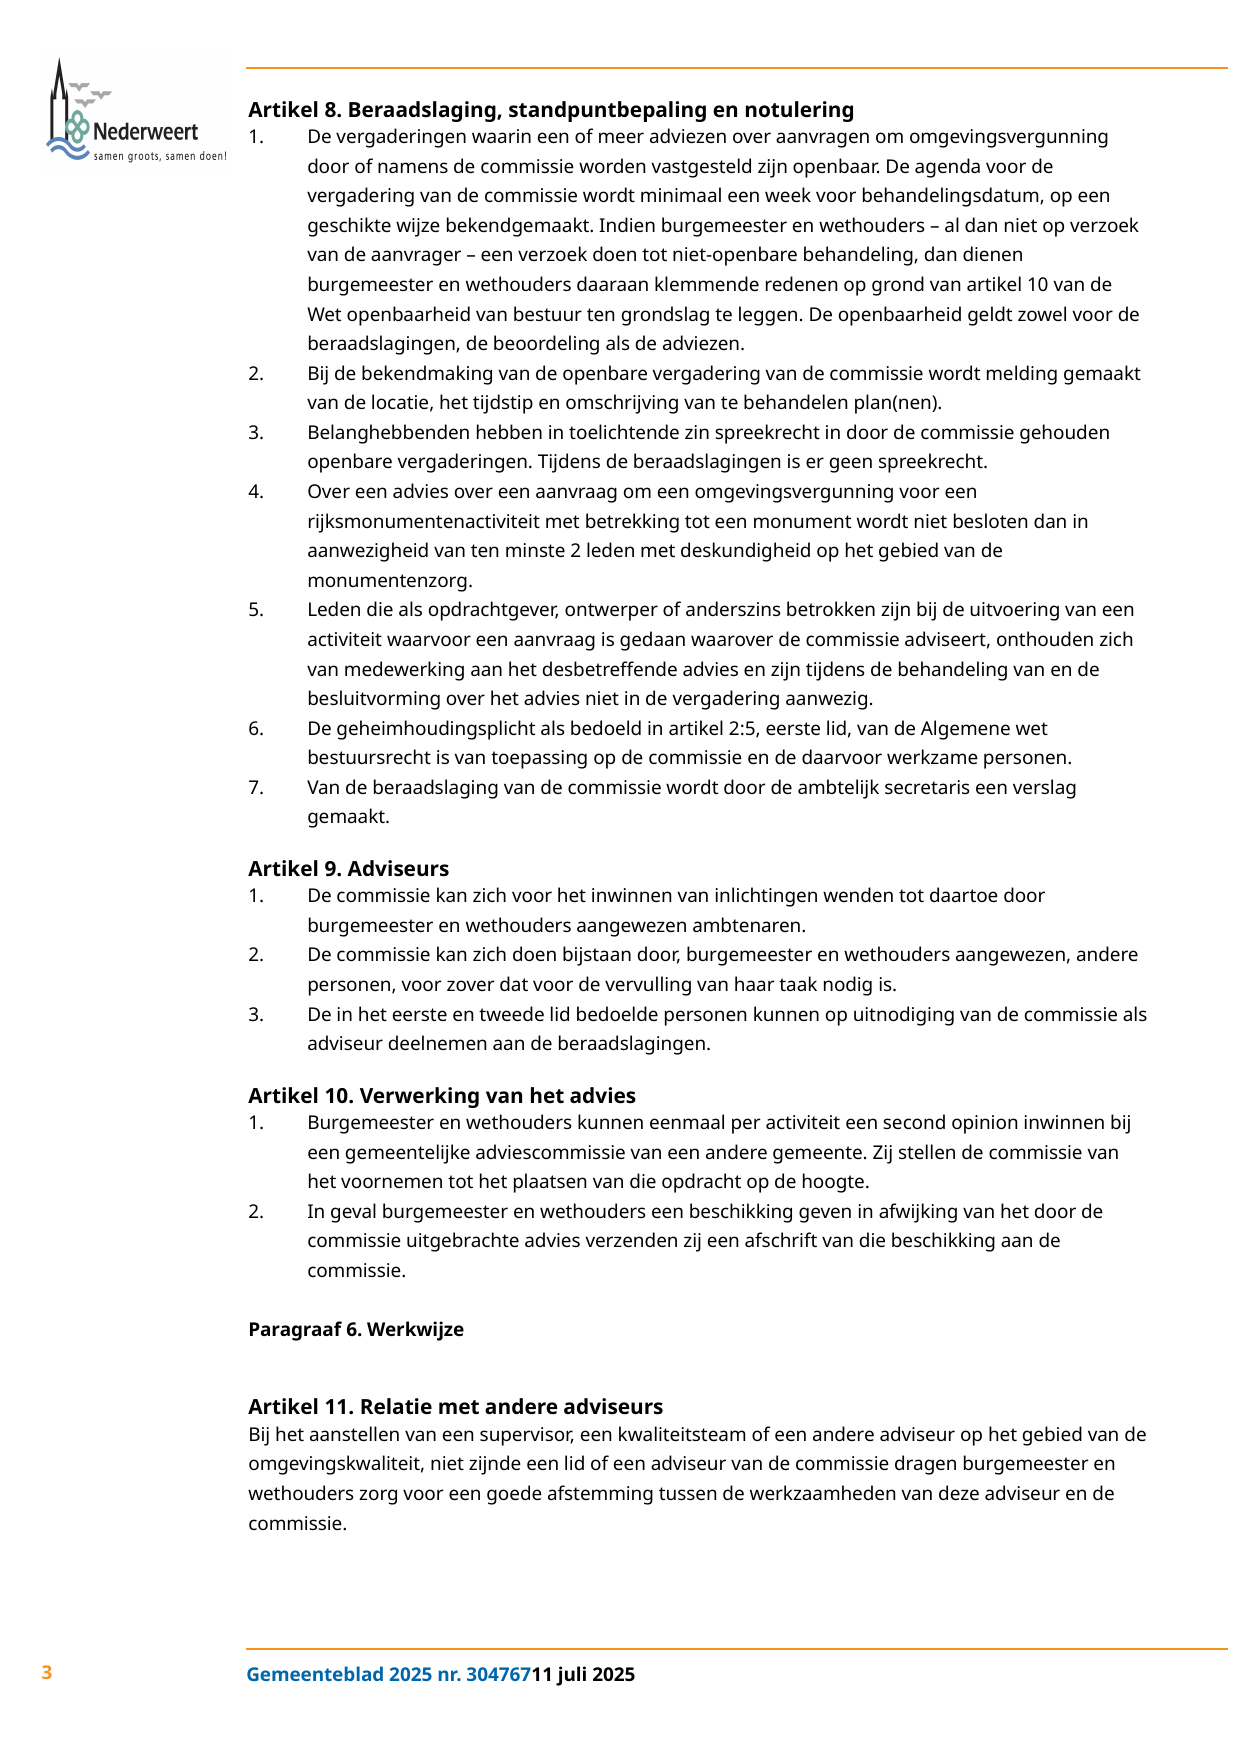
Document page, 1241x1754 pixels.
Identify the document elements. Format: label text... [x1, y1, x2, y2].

text Artikel 8. Beraadslaging, standpuntbepaling en notulering [248, 95, 1152, 123]
text Paragraaf 6. Werkwijze [248, 1316, 1152, 1342]
list De geheimhoudingsplicht als bedoeld in artikel 2:5, eerste lid, van de Algemene wet bestuursrecht is van toepassing op de commissie en de daarvoor werkzame personen. [248, 715, 1152, 770]
text Artikel 9. Adviseurs [248, 854, 1152, 882]
list De commissie kan zich doen bijstaan door, burgemeester en wethouders aangewezen, andere personen, voor zover dat voor de vervulling van haar taak nodig is. [248, 942, 1152, 997]
text Artikel 11. Relatie met andere adviseurs [248, 1392, 1152, 1421]
list Leden die als opdrachtgever, ontwerper of anderszins betrokken zijn bij de uitvoering van een activiteit waarvoor een aanvraag is gedaan waarover de commissie adviseert, onthouden zich van medewerking aan het desbetreffende advies en zijn tijdens de behandeling van en de besluitvorming over het advies niet in de vergadering aanwezig. [248, 597, 1152, 711]
picture [41, 47, 231, 172]
text Bij het aanstellen van een supervisor, een kwaliteitsteam of een andere adviseur op het gebied van de omgevingskwaliteit, niet zijnde een lid of een adviseur van de commissie dragen burgemeester en wethouders zorg voor een goede afstemming tussen de werkzaamheden van deze adviseur en de commissie. [248, 1421, 1152, 1535]
list Bij de bekendmaking van de openbare vergadering van de commissie wordt melding gemaakt van de locatie, het tijdstip en omschrijving van te behandelen plan(nen). [248, 360, 1152, 415]
list De in het eerste en tweede lid bedoelde personen kunnen op uitnodiging van de commissie als adviseur deelnemen aan de beraadslagingen. [248, 1001, 1152, 1056]
text Artikel 10. Verwerking van het advies [248, 1081, 1152, 1109]
list Over een advies over een aanvraag om een omgevingsvergunning voor een rijksmonumentenactiviteit met betrekking tot een monument wordt niet besloten dan in aanwezigheid van ten minste 2 leden met deskundigheid op het gebied van de monumentenzorg. [248, 478, 1152, 593]
list Belanghebbenden hebben in toelichtende zin spreekrecht in door de commissie gehouden openbare vergaderingen. Tijdens de beraadslagingen is er geen spreekrecht. [248, 419, 1152, 474]
list De commissie kan zich voor het inwinnen van inlichtingen wenden tot daartoe door burgemeester en wethouders aangewezen ambtenaren. [248, 882, 1152, 938]
list In geval burgemeester en wethouders een beschikking geven in afwijking van het door de commissie uitgebrachte advies verzenden zij een afschrift van die beschikking aan de commissie. [248, 1198, 1152, 1283]
list Burgemeester en wethouders kunnen eenmaal per activiteit een second opinion inwinnen bij een gemeentelijke adviescommissie van een andere gemeente. Zij stellen de commissie van het voornemen tot het plaatsen van die opdracht op de hoogte. [248, 1109, 1152, 1194]
list De vergaderingen waarin een of meer adviezen over aanvragen om omgevingsvergunning door of namens de commissie worden vastgesteld zijn openbaar. De agenda voor de vergadering van de commissie wordt minimaal een week voor behandelingsdatum, op een geschikte wijze bekendgemaakt. Indien burgemeester en wethouders – al dan niet op verzoek van de aanvrager – een verzoek doen tot niet-openbare behandeling, dan dienen burgemeester en wethouders daaraan klemmende redenen op grond van artikel 10 van de Wet openbaarheid van bestuur ten grondslag te leggen. De openbaarheid geldt zowel voor de beraadslagingen, de beoordeling als de adviezen. [248, 123, 1152, 356]
list Van de beraadslaging van de commissie wordt door de ambtelijk secretaris een verslag gemaakt. [248, 774, 1152, 829]
